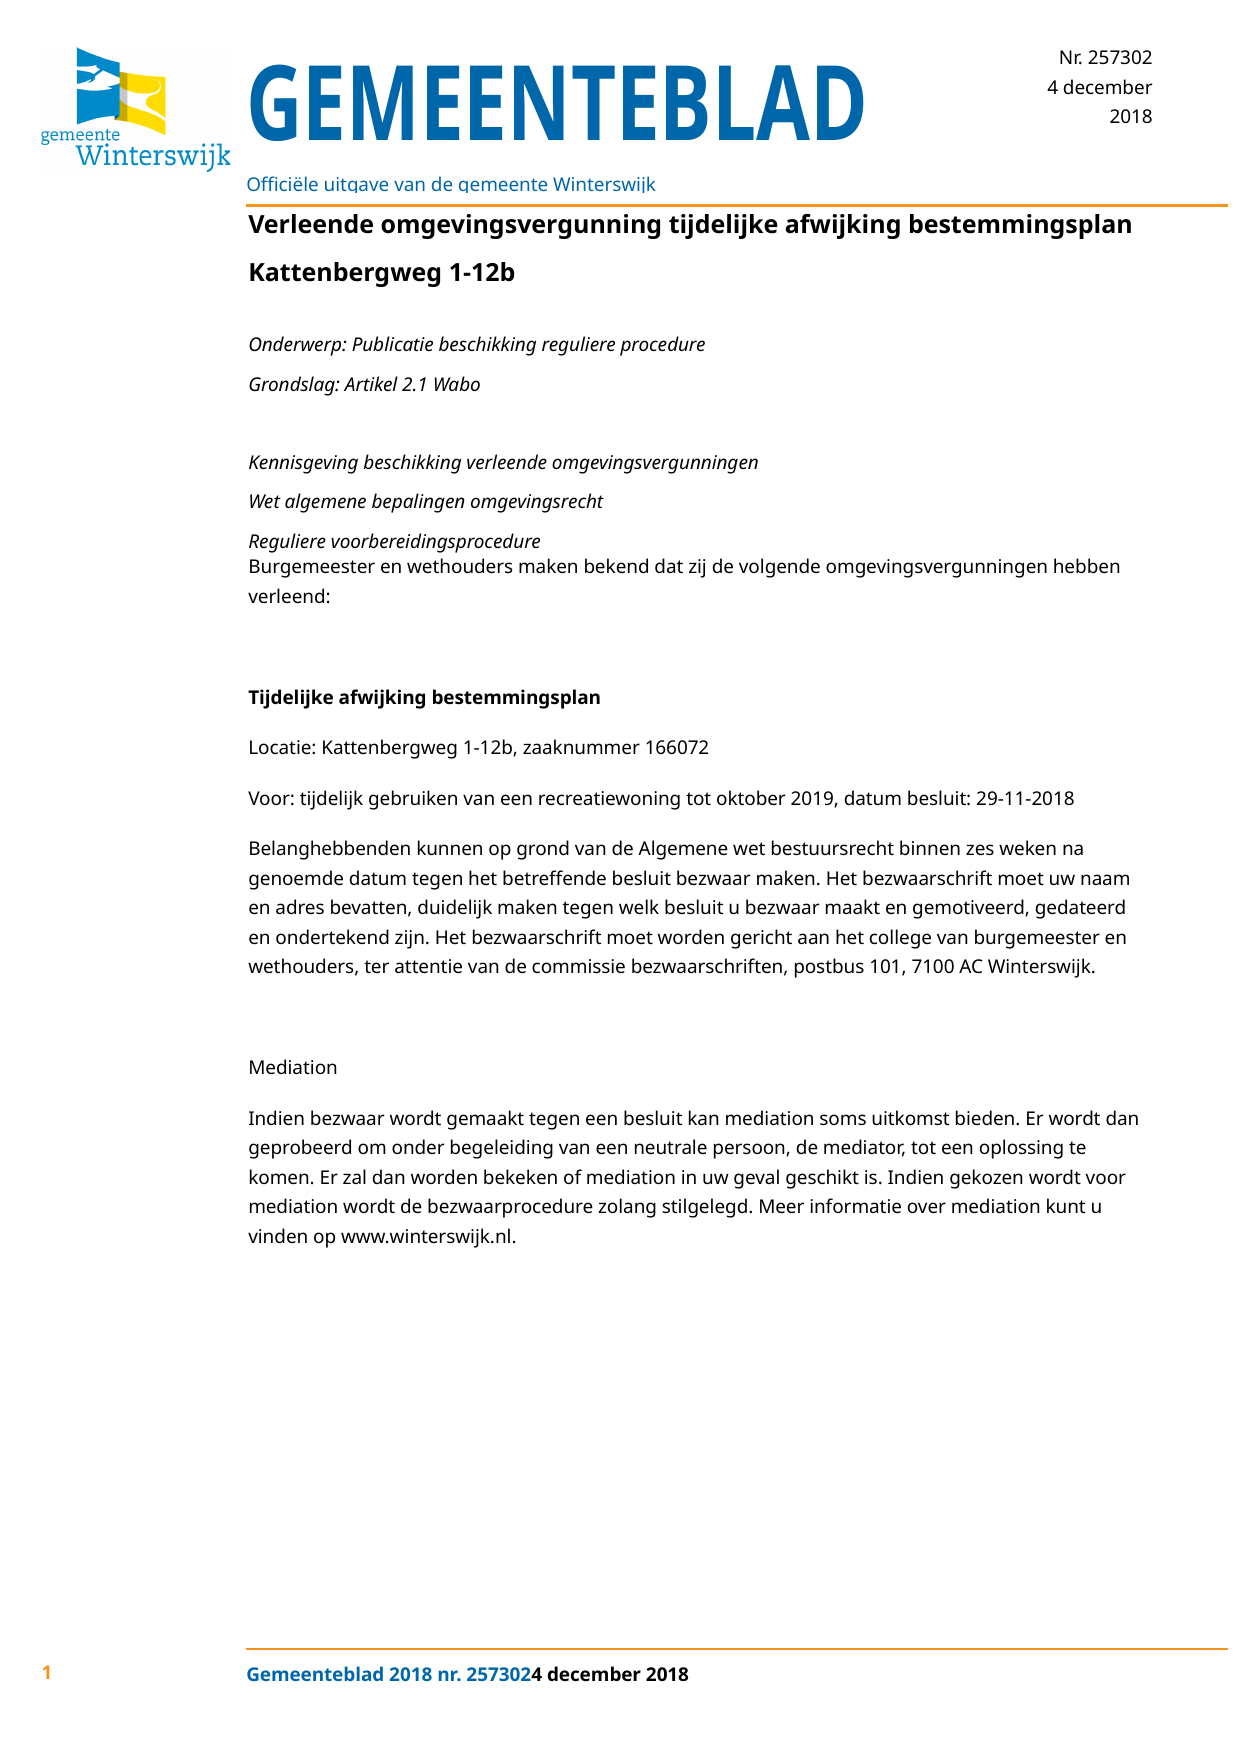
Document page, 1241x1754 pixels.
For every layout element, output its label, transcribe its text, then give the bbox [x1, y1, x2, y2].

text Kennisgeving beschikking verleende omgevingsvergunningen [248, 449, 1152, 475]
text Grondslag: Artikel 2.1 Wabo [248, 371, 1152, 396]
text Voor: tijdelijk gebruiken van een recreatiewoning tot oktober 2019, datum besluit: 29-11-2018 [248, 785, 1152, 811]
text Mediation [248, 1054, 1152, 1080]
text Burgemeester en wethouders maken bekend dat zij de volgende omgevingsvergunningen hebben verleend: [248, 553, 1152, 609]
text Tijdelijke afwijking bestemmingsplan [248, 684, 1152, 710]
text Onderwerp: Publicatie beschikking reguliere procedure [248, 331, 1152, 357]
picture [225, 153, 231, 162]
text Belanghebbenden kunnen op grond van de Algemene wet bestuursrecht binnen zes weken na genoemde datum tegen het betreffende besluit bezwaar maken. Het bezwaarschrift moet uw naam en adres bevatten, duidelijk maken tegen welk besluit u bezwaar maakt en gemotiveerd, gedateerd en ondertekend zijn. Het bezwaarschrift moet worden gericht aan het college van burgemeester en wethouders, ter attentie van de commissie bezwaarschriften, postbus 101, 7100 AC Winterswijk. [248, 835, 1152, 979]
text Locatie: Kattenbergweg 1-12b, zaaknummer 166072 [248, 734, 1152, 760]
text Verleende omgevingsvergunning tijdelijke afwijking bestemmingsplan Kattenbergweg 1-12b [248, 207, 1152, 288]
text Indien bezwaar wordt gemaakt tegen een besluit kan mediation soms uitkomst bieden. Er wordt dan geprobeerd om onder begeleiding van een neutrale persoon, de mediator, tot een oplossing te komen. Er zal dan worden bekeken of mediation in uw geval geschikt is. Indien gekozen wordt voor mediation wordt de bezwaarprocedure zolang stilgelegd. Meer informatie over mediation kunt u vinden op www.winterswijk.nl. [248, 1105, 1152, 1249]
picture [41, 47, 231, 172]
text Reguliere voorbereidingsprocedure [248, 528, 1152, 553]
text Wet algemene bepalingen omgevingsrecht [248, 488, 1152, 514]
